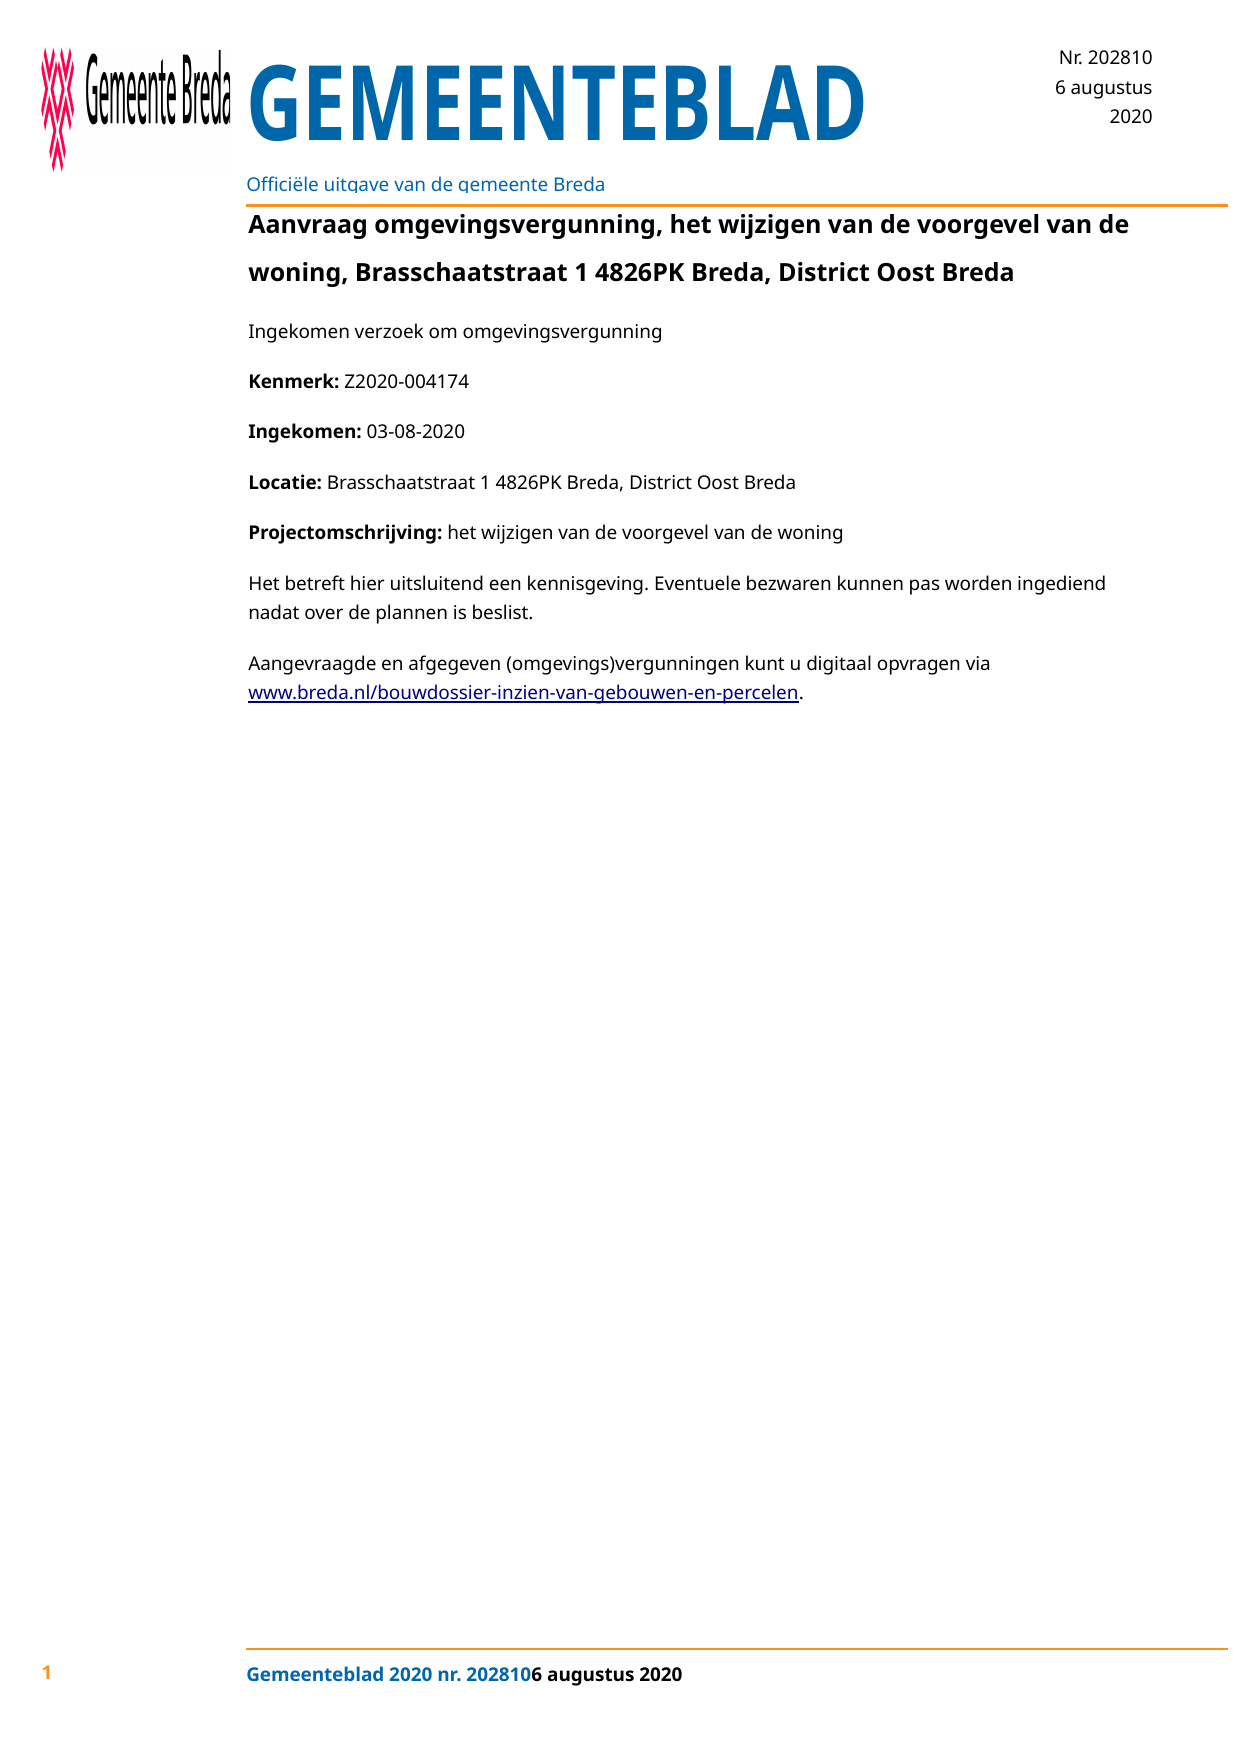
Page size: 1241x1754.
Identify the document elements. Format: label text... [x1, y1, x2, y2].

text Ingekomen verzoek om omgevingsvergunning [248, 318, 1152, 344]
text Locatie: Brasschaatstraat 1 4826PK Breda, District Oost Breda [248, 469, 1152, 495]
text Aangevraagde en afgegeven (omgevings)vergunningen kunt u digitaal opvragen via www.breda.nl/bouwdossier-inzien-van-gebouwen-en-percelen. [248, 650, 1152, 705]
text Kenmerk: Z2020-004174 [248, 368, 1152, 394]
text Het betreft hier uitsluitend een kennisgeving. Eventuele bezwaren kunnen pas worden ingediend nadat over de plannen is beslist. [248, 570, 1152, 625]
text Ingekomen: 03-08-2020 [248, 419, 1152, 444]
text Aanvraag omgevingsvergunning, het wijzigen van de voorgevel van de woning, Brasschaatstraat 1 4826PK Breda, District Oost Breda [248, 207, 1152, 288]
picture [41, 47, 231, 172]
text Projectomschrijving: het wijzigen van de voorgevel van de woning [248, 519, 1152, 545]
